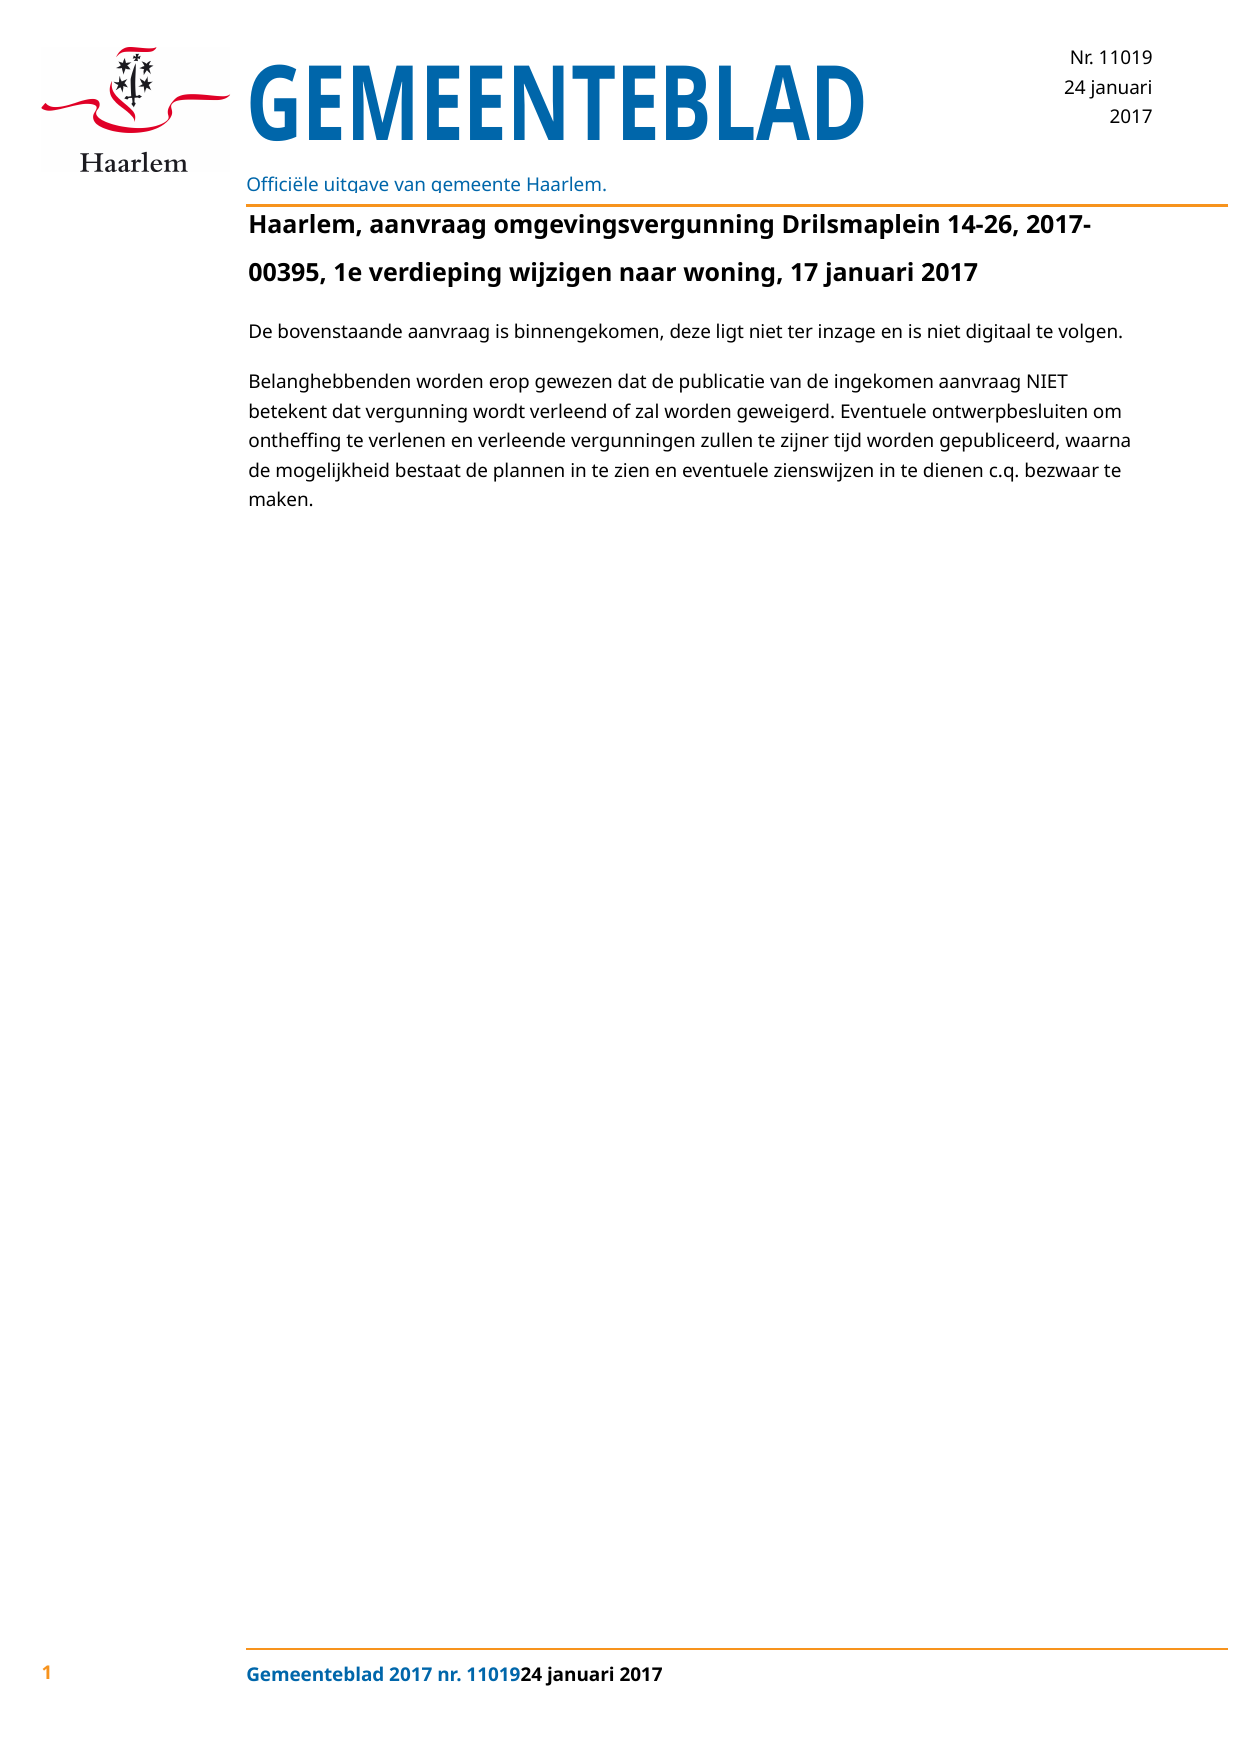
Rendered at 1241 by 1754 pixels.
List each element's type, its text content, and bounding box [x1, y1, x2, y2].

picture [41, 47, 231, 172]
text Belanghebbenden worden erop gewezen dat de publicatie van de ingekomen aanvraag NIET betekent dat vergunning wordt verleend of zal worden geweigerd. Eventuele ontwerpbesluiten om ontheffing te verlenen en verleende vergunningen zullen te zijner tijd worden gepubliceerd, waarna de mogelijkheid bestaat de plannen in te zien en eventuele zienswijzen in te dienen c.q. bezwaar te maken. [248, 368, 1152, 512]
text De bovenstaande aanvraag is binnengekomen, deze ligt niet ter inzage en is niet digitaal te volgen. [248, 318, 1152, 344]
text Haarlem, aanvraag omgevingsvergunning Drilsmaplein 14-26, 2017-00395, 1e verdieping wijzigen naar woning, 17 januari 2017 [248, 207, 1152, 288]
